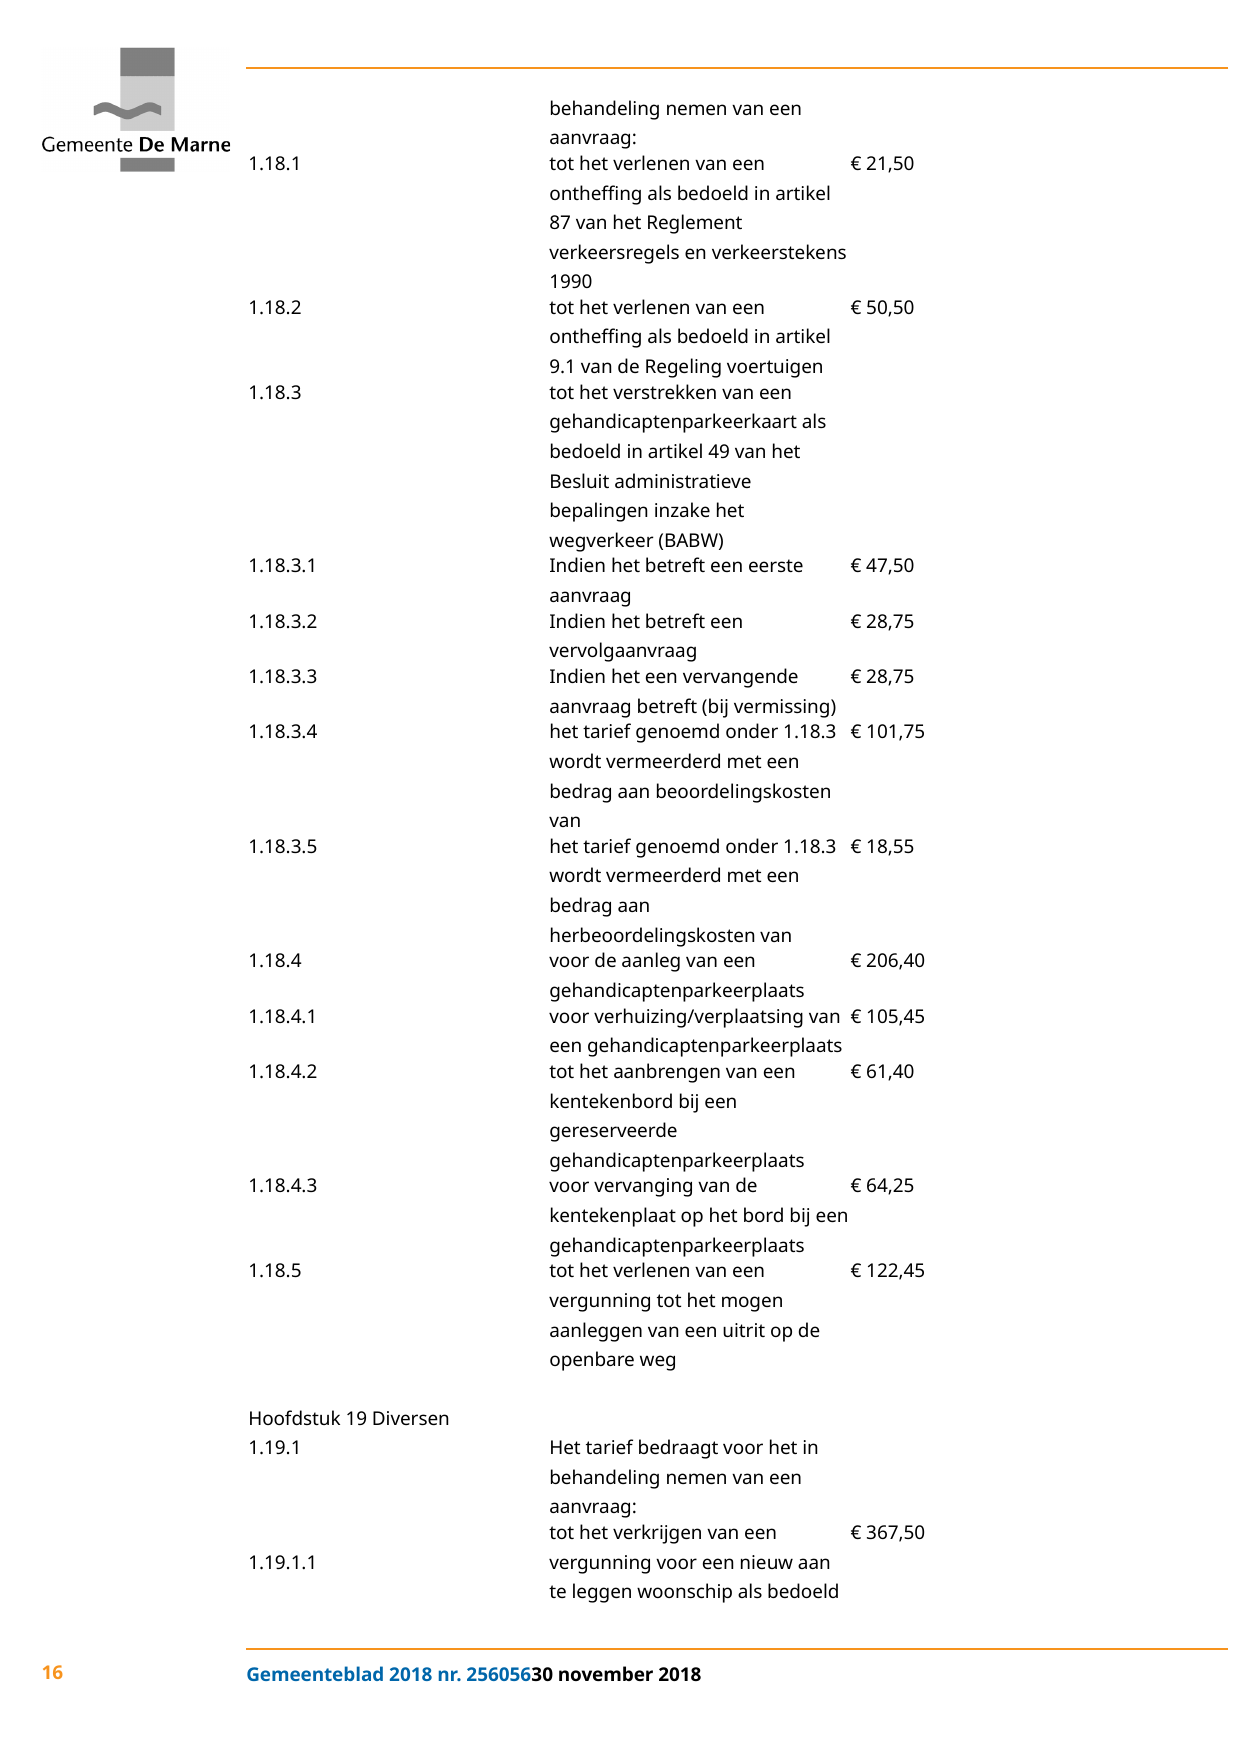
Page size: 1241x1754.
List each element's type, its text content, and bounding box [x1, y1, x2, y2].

table_cell € 50,50 [850, 294, 1152, 379]
table_cell 1.18.4.2 [248, 1058, 549, 1173]
table_cell € 28,75 [850, 663, 1152, 719]
table_cell tot het verstrekken van een gehandicaptenparkeerkaart als bedoeld in artikel 49 van het Besluit administratieve bepalingen inzake het wegverkeer (BABW) [549, 379, 850, 553]
table_cell € 21,50 [850, 150, 1152, 294]
table_header [248, 95, 549, 150]
table_cell voor de aanleg van een gehandicaptenparkeerplaats [549, 948, 850, 1003]
table_cell € 61,40 [850, 1058, 1152, 1173]
table_cell tot het aanbrengen van een kentekenbord bij een gereserveerde gehandicaptenparkeerplaats [549, 1058, 850, 1173]
table_cell voor verhuizing/verplaatsing van een gehandicaptenparkeerplaats [549, 1003, 850, 1058]
table_cell 1.18.3.1 [248, 553, 549, 608]
table_header [850, 95, 1152, 150]
table_cell [850, 379, 1152, 553]
table_cell Indien het betreft een eerste aanvraag [549, 553, 850, 608]
table_cell € 367,50 [850, 1520, 1152, 1604]
table_cell tot het verkrijgen van een vergunning voor een nieuw aan te leggen woonschip als bedoeld [549, 1520, 850, 1604]
table_cell € 28,75 [850, 608, 1152, 663]
table_cell het tarief genoemd onder 1.18.3 wordt vermeerderd met een bedrag aan beoordelingskosten van [549, 719, 850, 833]
table_cell tot het verlenen van een ontheffing als bedoeld in artikel 87 van het Reglement verkeersregels en verkeerstekens 1990 [549, 150, 850, 294]
table_cell 1.18.4 [248, 948, 549, 1003]
table_cell € 122,45 [850, 1258, 1152, 1372]
table_cell 1.18.3.3 [248, 663, 549, 719]
table_header Het tarief bedraagt voor het in behandeling nemen van een aanvraag: [549, 1435, 850, 1519]
table_cell € 18,55 [850, 833, 1152, 948]
table_cell 1.18.4.3 [248, 1173, 549, 1258]
table_cell 1.18.3.4 [248, 719, 549, 833]
table_cell tot het verlenen van een vergunning tot het mogen aanleggen van een uitrit op de openbare weg [549, 1258, 850, 1372]
table_cell tot het verlenen van een ontheffing als bedoeld in artikel 9.1 van de Regeling voertuigen [549, 294, 850, 379]
table_header [850, 1435, 1152, 1519]
table_cell € 101,75 [850, 719, 1152, 833]
table_cell 1.18.5 [248, 1258, 549, 1372]
table_cell € 105,45 [850, 1003, 1152, 1058]
picture [41, 47, 231, 172]
table_header 1.19.1 [248, 1435, 549, 1519]
text Hoofdstuk 19 Diversen [248, 1405, 1152, 1431]
table_cell € 206,40 [850, 948, 1152, 1003]
table_cell 1.18.3 [248, 379, 549, 553]
table_cell € 47,50 [850, 553, 1152, 608]
table_cell 1.18.2 [248, 294, 549, 379]
table_cell € 64,25 [850, 1173, 1152, 1258]
table_cell 1.18.4.1 [248, 1003, 549, 1058]
table_cell het tarief genoemd onder 1.18.3 wordt vermeerderd met een bedrag aan herbeoordelingskosten van [549, 833, 850, 948]
table_cell 1.18.1 [248, 150, 549, 294]
table_cell 1.18.3.2 [248, 608, 549, 663]
table_cell Indien het een vervangende aanvraag betreft (bij vermissing) [549, 663, 850, 719]
table_cell 1.18.3.5 [248, 833, 549, 948]
table_cell 1.19.1.1 [248, 1520, 549, 1604]
table_cell Indien het betreft een vervolgaanvraag [549, 608, 850, 663]
table_cell voor vervanging van de kentekenplaat op het bord bij een gehandicaptenparkeerplaats [549, 1173, 850, 1258]
table_header behandeling nemen van een aanvraag: [549, 95, 850, 150]
